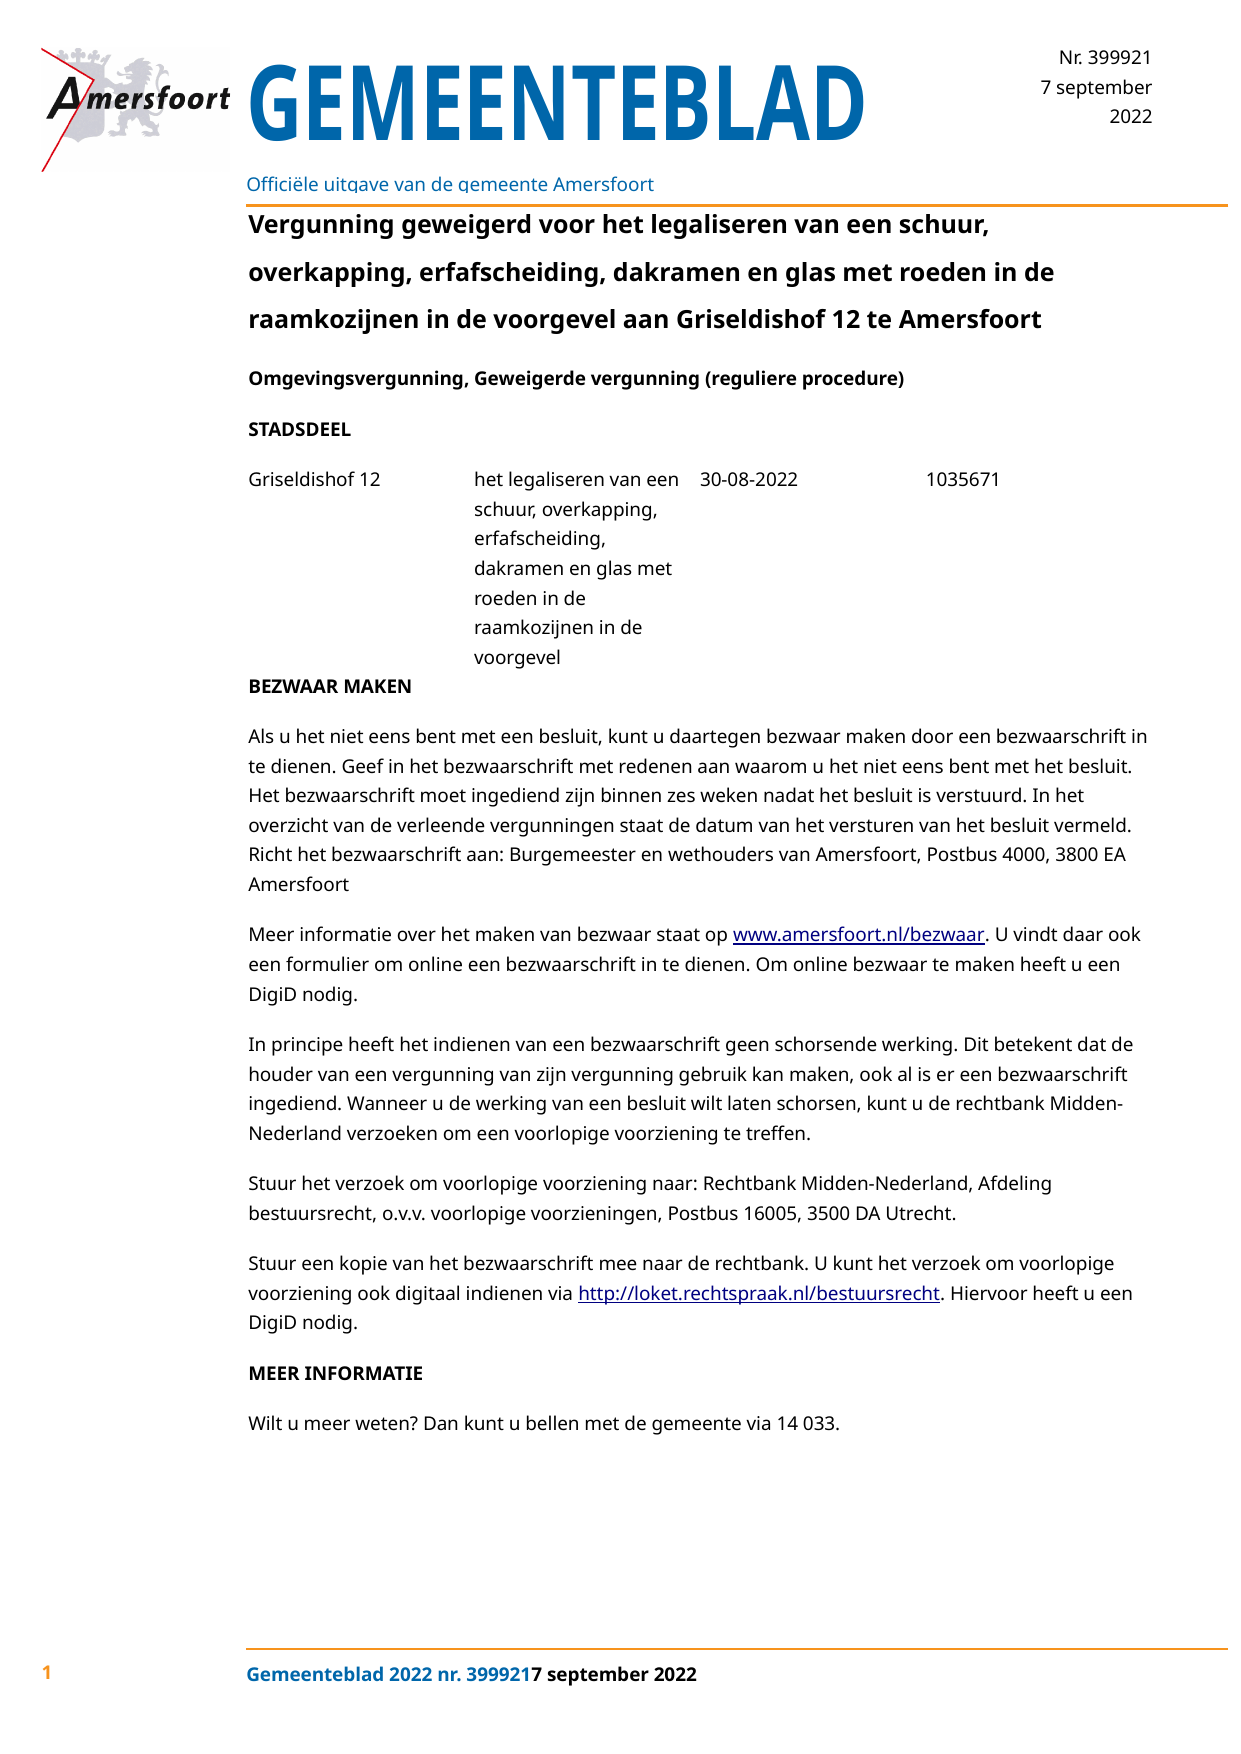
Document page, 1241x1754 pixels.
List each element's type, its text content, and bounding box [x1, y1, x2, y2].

text MEER INFORMATIE [248, 1360, 1152, 1386]
text BEZWAAR MAKEN [248, 673, 1152, 699]
text Als u het niet eens bent met een besluit, kunt u daartegen bezwaar maken door een bezwaarschrift in te dienen. Geef in het bezwaarschrift met redenen aan waarom u het niet eens bent met het besluit. Het bezwaarschrift moet ingediend zijn binnen zes weken nadat het besluit is verstuurd. In het overzicht van de verleende vergunningen staat de datum van het versturen van het besluit vermeld. Richt het bezwaarschrift aan: Burgemeester en wethouders van Amersfoort, Postbus 4000, 3800 EA Amersfoort [248, 723, 1152, 897]
table_header 1035671 [926, 466, 1152, 670]
text Vergunning geweigerd voor het legaliseren van een schuur, overkapping, erfafscheiding, dakramen en glas met roeden in de raamkozijnen in de voorgevel aan Griseldishof 12 te Amersfoort [248, 207, 1152, 336]
table_header het legaliseren van een schuur, overkapping, erfafscheiding, dakramen en glas met roeden in de raamkozijnen in de voorgevel [474, 466, 700, 670]
text Omgevingsvergunning, Geweigerde vergunning (reguliere procedure) [248, 366, 1152, 391]
text STADSDEEL [248, 416, 1152, 442]
text Stuur het verzoek om voorlopige voorziening naar: Rechtbank Midden-Nederland, Afdeling bestuursrecht, o.v.v. voorlopige voorzieningen, Postbus 16005, 3500 DA Utrecht. [248, 1170, 1152, 1226]
table_header 30-08-2022 [700, 466, 926, 670]
text Wilt u meer weten? Dan kunt u bellen met de gemeente via 14 033. [248, 1410, 1152, 1436]
text Meer informatie over het maken van bezwaar staat op www.amersfoort.nl/bezwaar. U vindt daar ook een formulier om online een bezwaarschrift in te dienen. Om online bezwaar te maken heeft u een DigiD nodig. [248, 922, 1152, 1007]
text In principe heeft het indienen van een bezwaarschrift geen schorsende werking. Dit betekent dat de houder van een vergunning van zijn vergunning gebruik kan maken, ook al is er een bezwaarschrift ingediend. Wanneer u de werking van een besluit wilt laten schorsen, kunt u de rechtbank Midden-Nederland verzoeken om een voorlopige voorziening te treffen. [248, 1031, 1152, 1146]
text Stuur een kopie van het bezwaarschrift mee naar de rechtbank. U kunt het verzoek om voorlopige voorziening ook digitaal indienen via http://loket.rechtspraak.nl/bestuursrecht. Hiervoor heeft u een DigiD nodig. [248, 1250, 1152, 1335]
table_header Griseldishof 12 [248, 466, 474, 670]
picture [41, 47, 231, 172]
